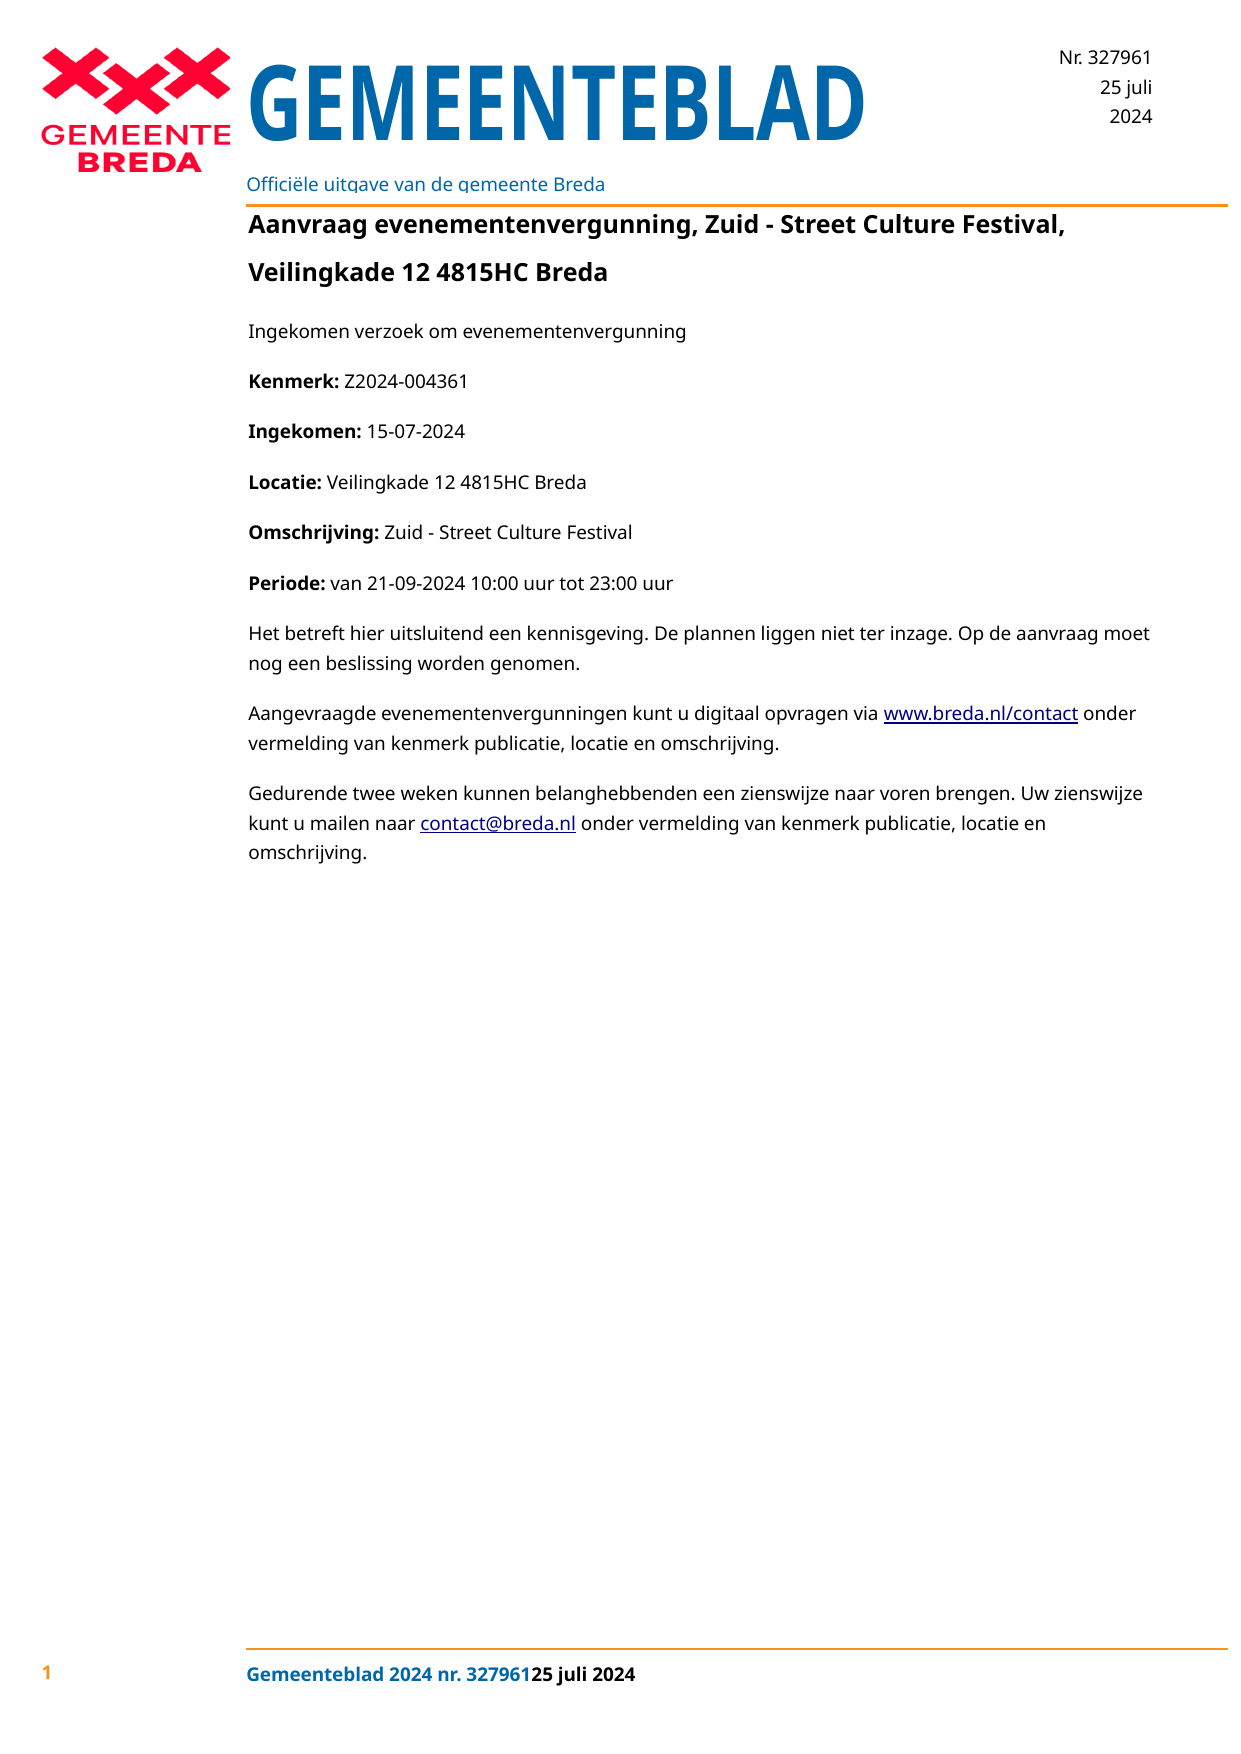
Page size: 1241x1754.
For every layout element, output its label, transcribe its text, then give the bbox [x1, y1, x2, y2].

text Ingekomen: 15-07-2024 [248, 419, 1152, 444]
text Omschrijving: Zuid - Street Culture Festival [248, 519, 1152, 545]
text Kenmerk: Z2024-004361 [248, 368, 1152, 394]
text Gedurende twee weken kunnen belanghebbenden een zienswijze naar voren brengen. Uw zienswijze kunt u mailen naar contact@breda.nl onder vermelding van kenmerk publicatie, locatie en omschrijving. [248, 780, 1152, 865]
picture [41, 47, 231, 172]
text Ingekomen verzoek om evenementenvergunning [248, 318, 1152, 344]
text Periode: van 21-09-2024 10:00 uur tot 23:00 uur [248, 570, 1152, 596]
text Aanvraag evenementenvergunning, Zuid - Street Culture Festival, Veilingkade 12 4815HC Breda [248, 207, 1152, 288]
text Het betreft hier uitsluitend een kennisgeving. De plannen liggen niet ter inzage. Op de aanvraag moet nog een beslissing worden genomen. [248, 620, 1152, 676]
text Aangevraagde evenementenvergunningen kunt u digitaal opvragen via www.breda.nl/contact onder vermelding van kenmerk publicatie, locatie en omschrijving. [248, 700, 1152, 756]
text Locatie: Veilingkade 12 4815HC Breda [248, 469, 1152, 495]
